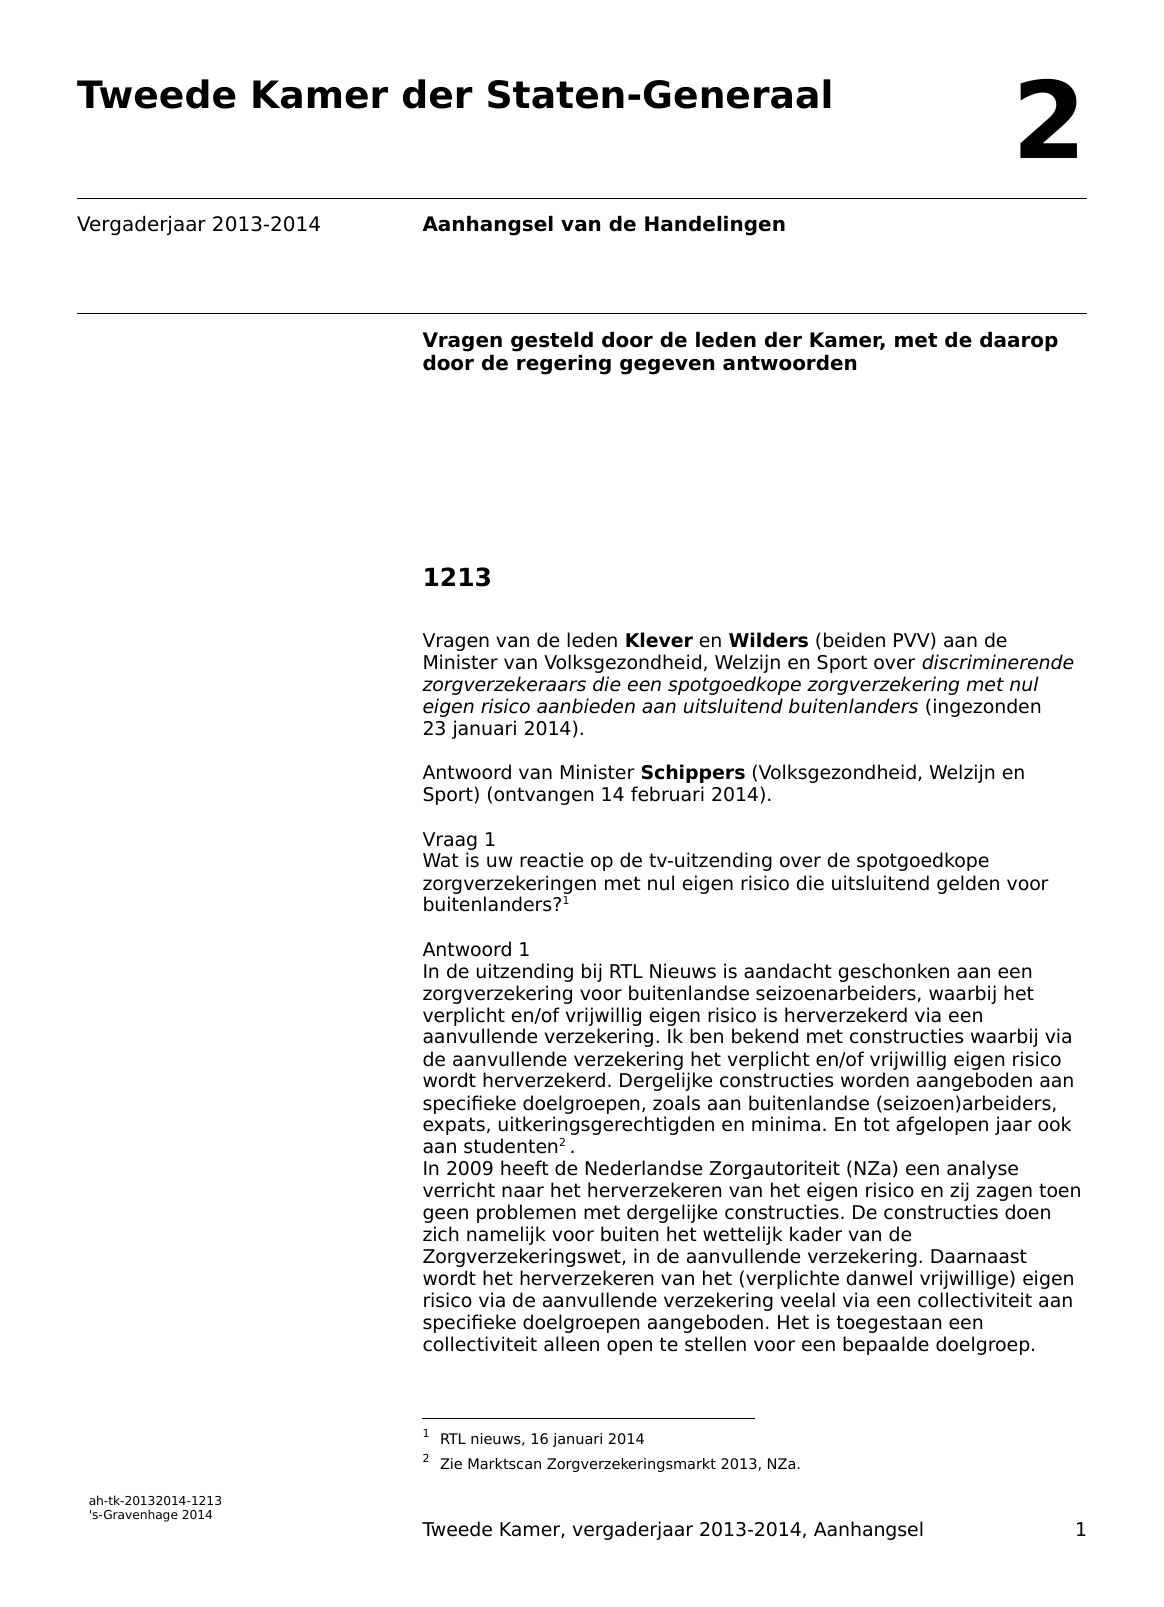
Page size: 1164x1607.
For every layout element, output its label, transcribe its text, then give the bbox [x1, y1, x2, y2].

text ah-tk-20132014-1213 [88, 1494, 323, 1508]
table_cell [77, 314, 422, 375]
text 's-Gravenhage 2014 [88, 1508, 323, 1522]
table_header 2 [886, 59, 1087, 198]
text In de uitzending bij RTL Nieuws is aandacht geschonken aan een zorgverzekering voor buitenlandse seizoenarbeiders, waarbij het verplicht en/of vrijwillig eigen risico is herverzekerd via een aanvullende verzekering. Ik ben bekend met constructies waarbij via de aanvullende verzekering het verplicht en/of vrijwillig eigen risico wordt herverzekerd. Dergelijke constructies worden aangeboden aan specifieke doelgroepen, zoals aan buitenlandse (seizoen)arbeiders, expats, uitkeringsgerechtigden en minima. En tot afgelopen jaar ook aan studenten. [422, 961, 1087, 1158]
text Vragen van de leden Klever en Wilders (beiden PVV) aan de Minister van Volksgezondheid, Welzijn en Sport over discriminerende zorgverzekeraars die een spotgoedkope zorgverzekering met nul eigen risico aanbieden aan uitsluitend buitenlanders (ingezonden 23 januari 2014). [422, 630, 1087, 740]
table_cell Aanhangsel van de Handelingen [422, 199, 1087, 313]
text Vraag 1 [422, 828, 1087, 850]
table_cell Vragen gesteld door de leden der Kamer, met de daarop door de regering gegeven antwoorden [422, 314, 1087, 375]
text Antwoord 1 [422, 938, 1087, 961]
text Zie Marktscan Zorgverzekeringsmarkt 2013, NZa. [422, 1452, 1087, 1474]
table_cell Vergaderjaar 2013-2014 [77, 199, 422, 313]
text Antwoord van Minister Schippers (Volksgezondheid, Welzijn en Sport) (ontvangen 14 februari 2014). [422, 762, 1087, 806]
text RTL nieuws, 16 januari 2014 [422, 1427, 1087, 1449]
text In 2009 heeft de Nederlandse Zorgautoriteit (NZa) een analyse verricht naar het herverzekeren van het eigen risico en zij zagen toen geen problemen met dergelijke constructies. De constructies doen zich namelijk voor buiten het wettelijk kader van de Zorgverzekeringswet, in de aanvullende verzekering. Daarnaast wordt het herverzekeren van het (verplichte danwel vrijwillige) eigen risico via de aanvullende verzekering veelal via een collectiviteit aan specifieke doelgroepen aangeboden. Het is toegestaan een collectiviteit alleen open te stellen voor een bepaalde doelgroep. [422, 1158, 1087, 1356]
text 1213 [422, 563, 1087, 592]
table_header Tweede Kamer der Staten-Generaal [77, 59, 886, 198]
text Wat is uw reactie op de tv-uitzending over de spotgoedkope zorgverzekeringen met nul eigen risico die uitsluitend gelden voor buitenlanders? [422, 850, 1087, 916]
